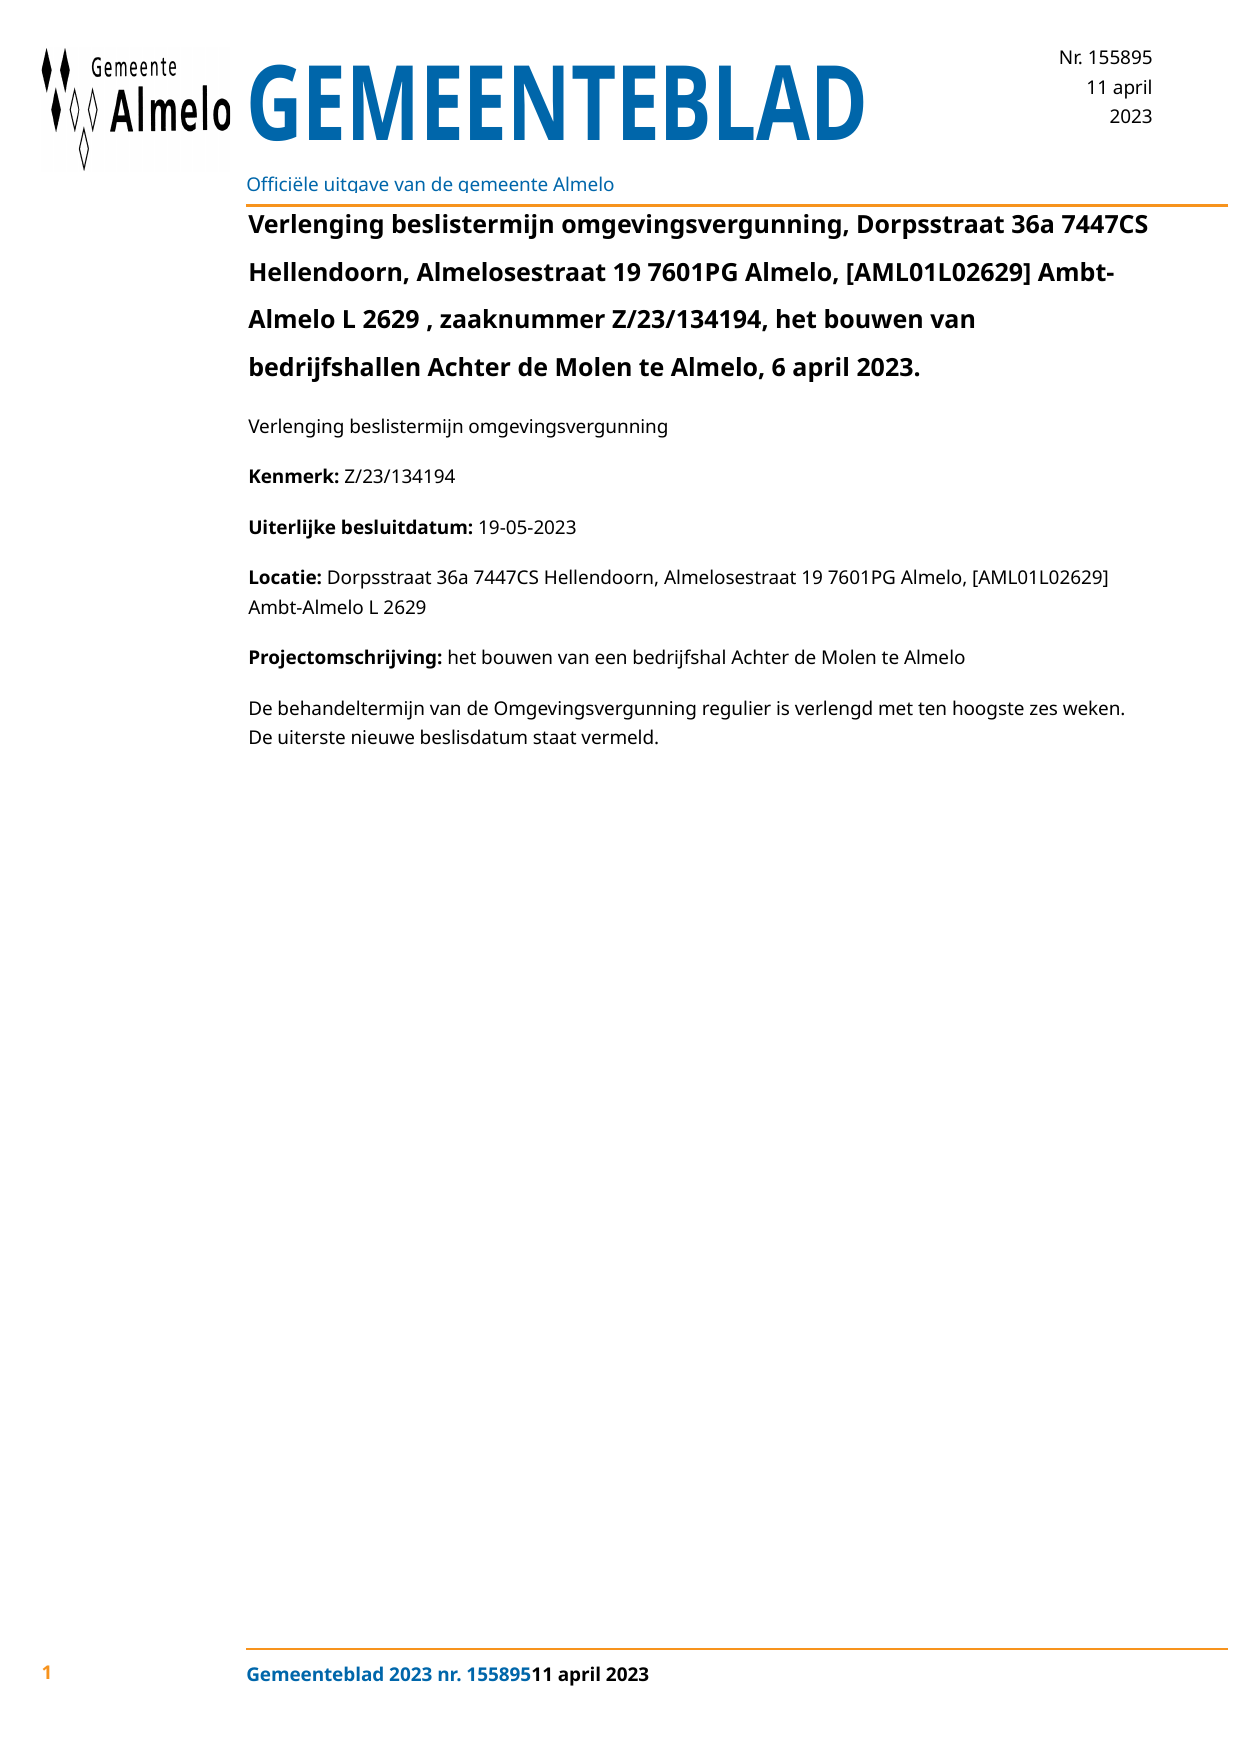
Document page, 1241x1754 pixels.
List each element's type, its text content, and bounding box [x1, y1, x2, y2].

text Kenmerk: Z/23/134194 [248, 463, 1152, 489]
text Verlenging beslistermijn omgevingsvergunning [248, 413, 1152, 439]
text Locatie: Dorpsstraat 36a 7447CS Hellendoorn, Almelosestraat 19 7601PG Almelo, [AML01L02629] Ambt-Almelo L 2629 [248, 564, 1152, 620]
text De behandeltermijn van de Omgevingsvergunning regulier is verlengd met ten hoogste zes weken. De uiterste nieuwe beslisdatum staat vermeld. [248, 695, 1152, 750]
text Verlenging beslistermijn omgevingsvergunning, Dorpsstraat 36a 7447CS Hellendoorn, Almelosestraat 19 7601PG Almelo, [AML01L02629] Ambt-Almelo L 2629 , zaaknummer Z/23/134194, het bouwen van bedrijfshallen Achter de Molen te Almelo, 6 april 2023. [248, 207, 1152, 384]
text Projectomschrijving: het bouwen van een bedrijfshal Achter de Molen te Almelo [248, 644, 1152, 670]
text Uiterlijke besluitdatum: 19-05-2023 [248, 514, 1152, 540]
picture [41, 47, 231, 172]
